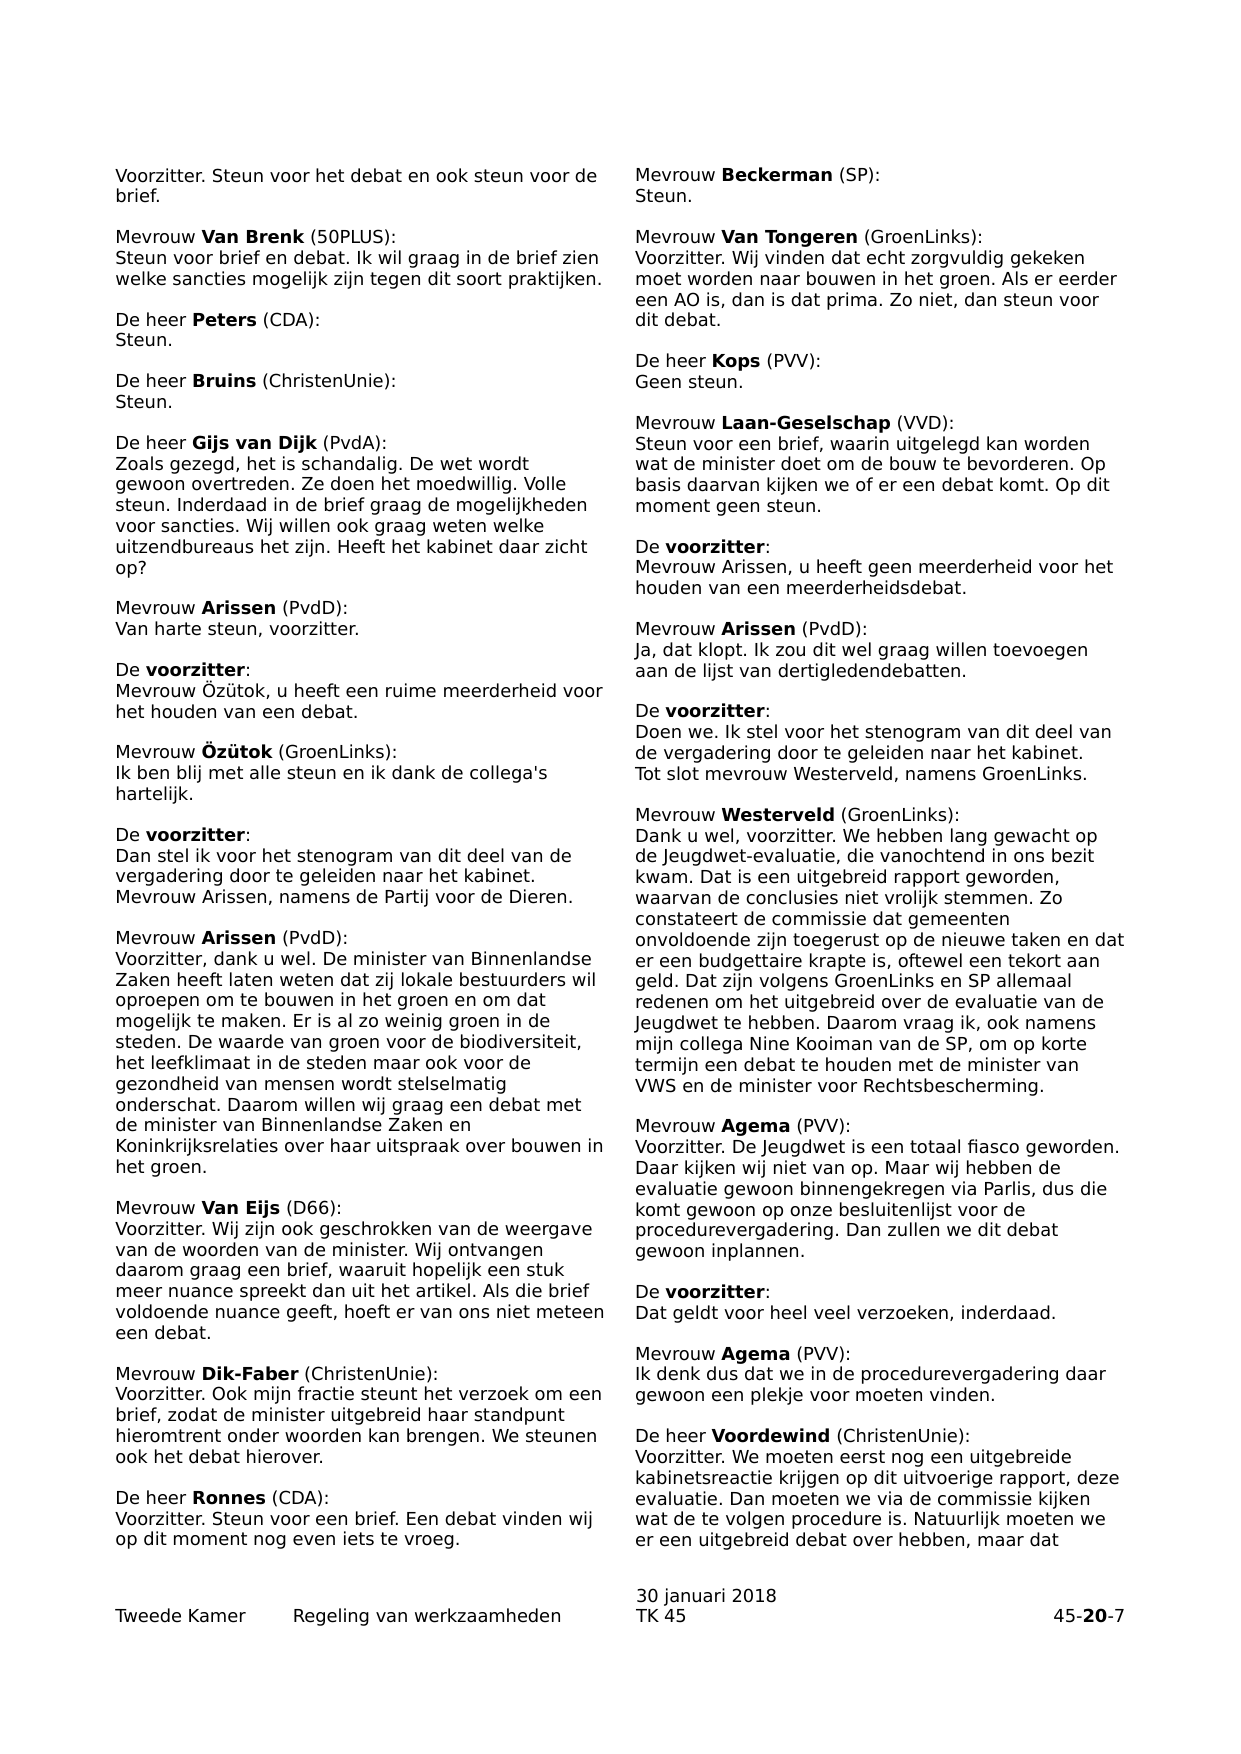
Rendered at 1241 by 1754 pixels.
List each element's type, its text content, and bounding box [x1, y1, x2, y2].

text De heer Bruins (ChristenUnie): [115, 371, 605, 392]
text Steun voor brief en debat. Ik wil graag in de brief zien welke sancties mogelijk zijn tegen dit soort praktijken. [115, 248, 605, 289]
text Ik ben blij met alle steun en ik dank de collega's hartelijk. [115, 763, 605, 804]
text Van harte steun, voorzitter. [115, 619, 605, 640]
text De voorzitter: [635, 1282, 1125, 1303]
text Mevrouw Van Tongeren (GroenLinks): [635, 227, 1125, 248]
text Steun. [635, 186, 1125, 207]
text Steun. [115, 330, 605, 351]
text De heer Ronnes (CDA): [115, 1487, 605, 1508]
text Mevrouw Arissen (PvdD): [635, 619, 1125, 640]
text Doen we. Ik stel voor het stenogram van dit deel van de vergadering door te geleiden naar het kabinet. [635, 722, 1125, 764]
text Mevrouw Özütok (GroenLinks): [115, 742, 605, 763]
text Mevrouw Agema (PVV): [635, 1343, 1125, 1364]
text Mevrouw Laan-Geselschap (VVD): [635, 412, 1125, 433]
text De heer Gijs van Dijk (PvdA): [115, 432, 605, 453]
text Mevrouw Van Brenk (50PLUS): [115, 227, 605, 248]
text Steun voor een brief, waarin uitgelegd kan worden wat de minister doet om de bouw te bevorderen. Op basis daarvan kijken we of er een debat komt. Op dit moment geen steun. [635, 433, 1125, 517]
text De voorzitter: [635, 701, 1125, 722]
text De voorzitter: [115, 824, 605, 845]
text Mevrouw Arissen (PvdD): [115, 598, 605, 619]
text De heer Voordewind (ChristenUnie): [635, 1426, 1125, 1447]
text Voorzitter. We moeten eerst nog een uitgebreide kabinetsreactie krijgen op dit uitvoerige rapport, deze evaluatie. Dan moeten we via de commissie kijken wat de te volgen procedure is. Natuurlijk moeten we er een uitgebreid debat over hebben, maar dat [635, 1447, 1125, 1551]
text Mevrouw Arissen, namens de Partij voor de Dieren. [115, 887, 605, 908]
text Ik denk dus dat we in de procedurevergadering daar gewoon een plekje voor moeten vinden. [635, 1364, 1125, 1406]
text De heer Kops (PVV): [635, 351, 1125, 372]
text Tot slot mevrouw Westerveld, namens GroenLinks. [635, 764, 1125, 784]
text Ja, dat klopt. Ik zou dit wel graag willen toevoegen aan de lijst van dertigledendebatten. [635, 640, 1125, 681]
text Mevrouw Westerveld (GroenLinks): [635, 804, 1125, 825]
text Mevrouw Arissen, u heeft geen meerderheid voor het houden van een meerderheidsdebat. [635, 557, 1125, 599]
text Voorzitter. Wij vinden dat echt zorgvuldig gekeken moet worden naar bouwen in het groen. Als er eerder een AO is, dan is dat prima. Zo niet, dan steun voor dit debat. [635, 248, 1125, 331]
text Voorzitter. Steun voor het debat en ook steun voor de brief. [115, 165, 605, 207]
text De voorzitter: [115, 660, 605, 681]
text Dan stel ik voor het stenogram van dit deel van de vergadering door te geleiden naar het kabinet. [115, 845, 605, 887]
text Mevrouw Arissen (PvdD): [115, 928, 605, 948]
text De heer Peters (CDA): [115, 309, 605, 330]
text Mevrouw Dik-Faber (ChristenUnie): [115, 1363, 605, 1384]
text Voorzitter. Ook mijn fractie steunt het verzoek om een brief, zodat de minister uitgebreid haar standpunt hieromtrent onder woorden kan brengen. We steunen ook het debat hierover. [115, 1384, 605, 1467]
text Voorzitter. Wij zijn ook geschrokken van de weergave van de woorden van de minister. Wij ontvangen daarom graag een brief, waaruit hopelijk een stuk meer nuance spreekt dan uit het artikel. Als die brief voldoende nuance geeft, hoeft er van ons niet meteen een debat. [115, 1218, 605, 1343]
text Voorzitter, dank u wel. De minister van Binnenlandse Zaken heeft laten weten dat zij lokale bestuurders wil oproepen om te bouwen in het groen en om dat mogelijk te maken. Er is al zo weinig groen in de steden. De waarde van groen voor de biodiversiteit, het leefklimaat in de steden maar ook voor de gezondheid van mensen wordt stelselmatig onderschat. Daarom willen wij graag een debat met de minister van Binnenlandse Zaken en Koninkrijksrelaties over haar uitspraak over bouwen in het groen. [115, 948, 605, 1178]
text Mevrouw Beckerman (SP): [635, 165, 1125, 186]
text Geen steun. [635, 372, 1125, 392]
text Mevrouw Agema (PVV): [635, 1116, 1125, 1137]
text Dank u wel, voorzitter. We hebben lang gewacht op de Jeugdwet-evaluatie, die vanochtend in ons bezit kwam. Dat is een uitgebreid rapport geworden, waarvan de conclusies niet vrolijk stemmen. Zo constateert de commissie dat gemeenten onvoldoende zijn toegerust op de nieuwe taken en dat er een budgettaire krapte is, oftewel een tekort aan geld. Dat zijn volgens GroenLinks en SP allemaal redenen om het uitgebreid over de evaluatie van de Jeugdwet te hebben. Daarom vraag ik, ook namens mijn collega Nine Kooiman van de SP, om op korte termijn een debat te houden met de minister van VWS en de minister voor Rechtsbescherming. [635, 825, 1125, 1096]
text De voorzitter: [635, 537, 1125, 557]
text Steun. [115, 392, 605, 412]
text Voorzitter. De Jeugdwet is een totaal fiasco geworden. Daar kijken wij niet van op. Maar wij hebben de evaluatie gewoon binnengekregen via Parlis, dus die komt gewoon op onze besluitenlijst voor de procedurevergadering. Dan zullen we dit debat gewoon inplannen. [635, 1137, 1125, 1262]
text Dat geldt voor heel veel verzoeken, inderdaad. [635, 1303, 1125, 1323]
text Mevrouw Van Eijs (D66): [115, 1198, 605, 1218]
text Voorzitter. Steun voor een brief. Een debat vinden wij op dit moment nog even iets te vroeg. [115, 1508, 605, 1550]
text Mevrouw Özütok, u heeft een ruime meerderheid voor het houden van een debat. [115, 681, 605, 722]
text Zoals gezegd, het is schandalig. De wet wordt gewoon overtreden. Ze doen het moedwillig. Volle steun. Inderdaad in de brief graag de mogelijkheden voor sancties. Wij willen ook graag weten welke uitzendbureaus het zijn. Heeft het kabinet daar zicht op? [115, 453, 605, 578]
